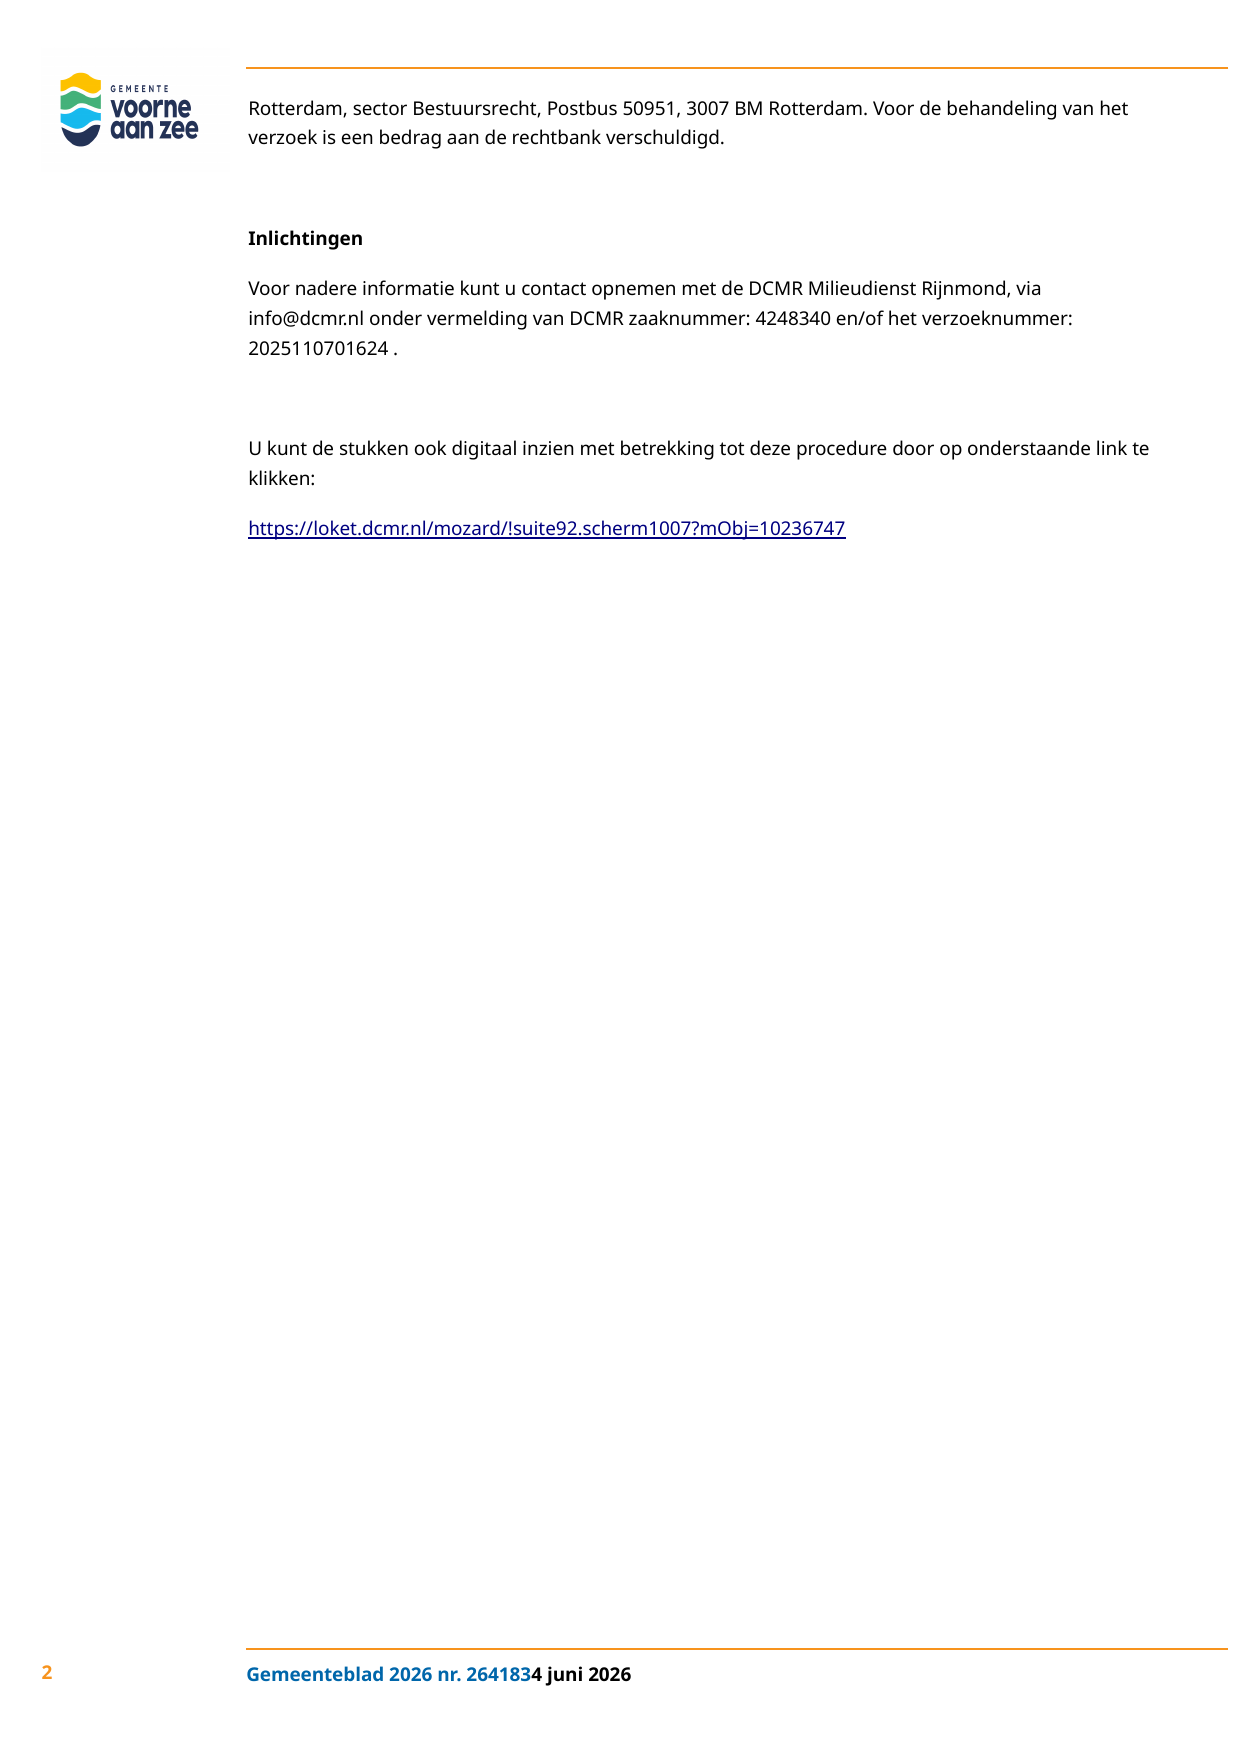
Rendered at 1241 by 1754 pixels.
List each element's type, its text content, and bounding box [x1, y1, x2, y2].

picture [41, 47, 231, 172]
text Inlichtingen [248, 225, 1152, 251]
text U kunt de stukken ook digitaal inzien met betrekking tot deze procedure door op onderstaande link te klikken: [248, 436, 1152, 491]
text Voor nadere informatie kunt u contact opnemen met de DCMR Milieudienst Rijnmond, via info@dcmr.nl onder vermelding van DCMR zaaknummer: 4248340 en/of het verzoeknummer: 2025110701624 . [248, 276, 1152, 361]
text Rotterdam, sector Bestuursrecht, Postbus 50951, 3007 BM Rotterdam. Voor de behandeling van het verzoek is een bedrag aan de rechtbank verschuldigd. [248, 95, 1152, 150]
text https://loket.dcmr.nl/mozard/!suite92.scherm1007?mObj=10236747 [248, 516, 1152, 541]
